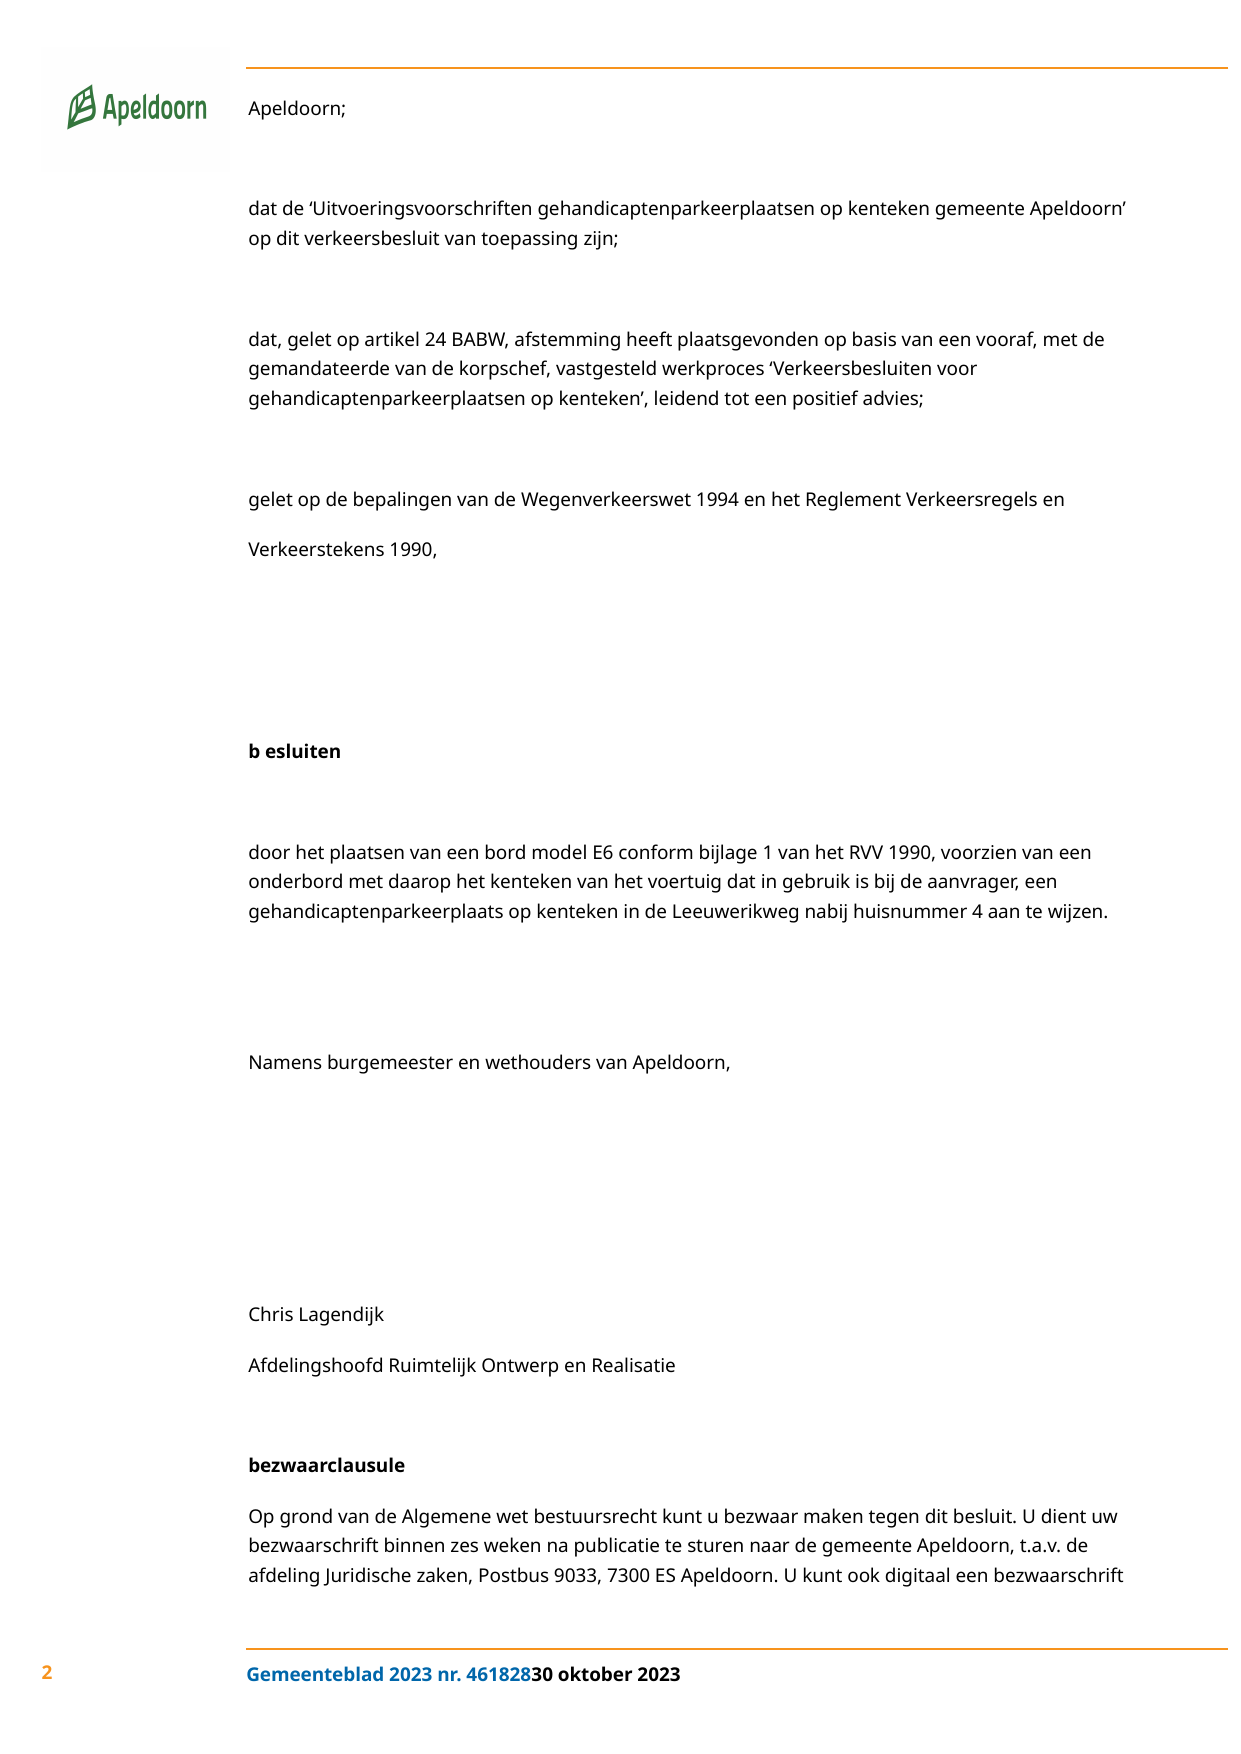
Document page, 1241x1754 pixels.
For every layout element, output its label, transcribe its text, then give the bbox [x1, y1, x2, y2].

text door het plaatsen van een bord model E6 conform bijlage 1 van het RVV 1990, voorzien van een onderbord met daarop het kenteken van het voertuig dat in gebruik is bij de aanvrager, een gehandicaptenparkeerplaats op kenteken in de Leeuwerikweg nabij huisnummer 4 aan te wijzen. [248, 839, 1152, 924]
text gelet op de bepalingen van de Wegenverkeerswet 1994 en het Reglement Verkeersregels en [248, 486, 1152, 512]
text bezwaarclausule [248, 1453, 1152, 1478]
text Verkeerstekens 1990, [248, 536, 1152, 562]
picture [41, 47, 231, 172]
text dat de ‘Uitvoeringsvoorschriften gehandicaptenparkeerplaatsen op kenteken gemeente Apeldoorn’ op dit verkeersbesluit van toepassing zijn; [248, 196, 1152, 251]
text Chris Lagendijk [248, 1301, 1152, 1327]
text Afdelingshoofd Ruimtelijk Ontwerp en Realisatie [248, 1352, 1152, 1378]
text b esluiten [248, 738, 1152, 764]
text dat, gelet op artikel 24 BABW, afstemming heeft plaatsgevonden op basis van een vooraf, met de gemandateerde van de korpschef, vastgesteld werkproces ‘Verkeersbesluiten voor gehandicaptenparkeerplaatsen op kenteken’, leidend tot een positief advies; [248, 326, 1152, 411]
text Apeldoorn; [248, 95, 1152, 121]
text Op grond van de Algemene wet bestuursrecht kunt u bezwaar maken tegen dit besluit. U dient uw bezwaarschrift binnen zes weken na publicatie te sturen naar de gemeente Apeldoorn, t.a.v. de afdeling Juridische zaken, Postbus 9033, 7300 ES Apeldoorn. U kunt ook digitaal een bezwaarschrift [248, 1503, 1152, 1588]
text Namens burgemeester en wethouders van Apeldoorn, [248, 1049, 1152, 1075]
